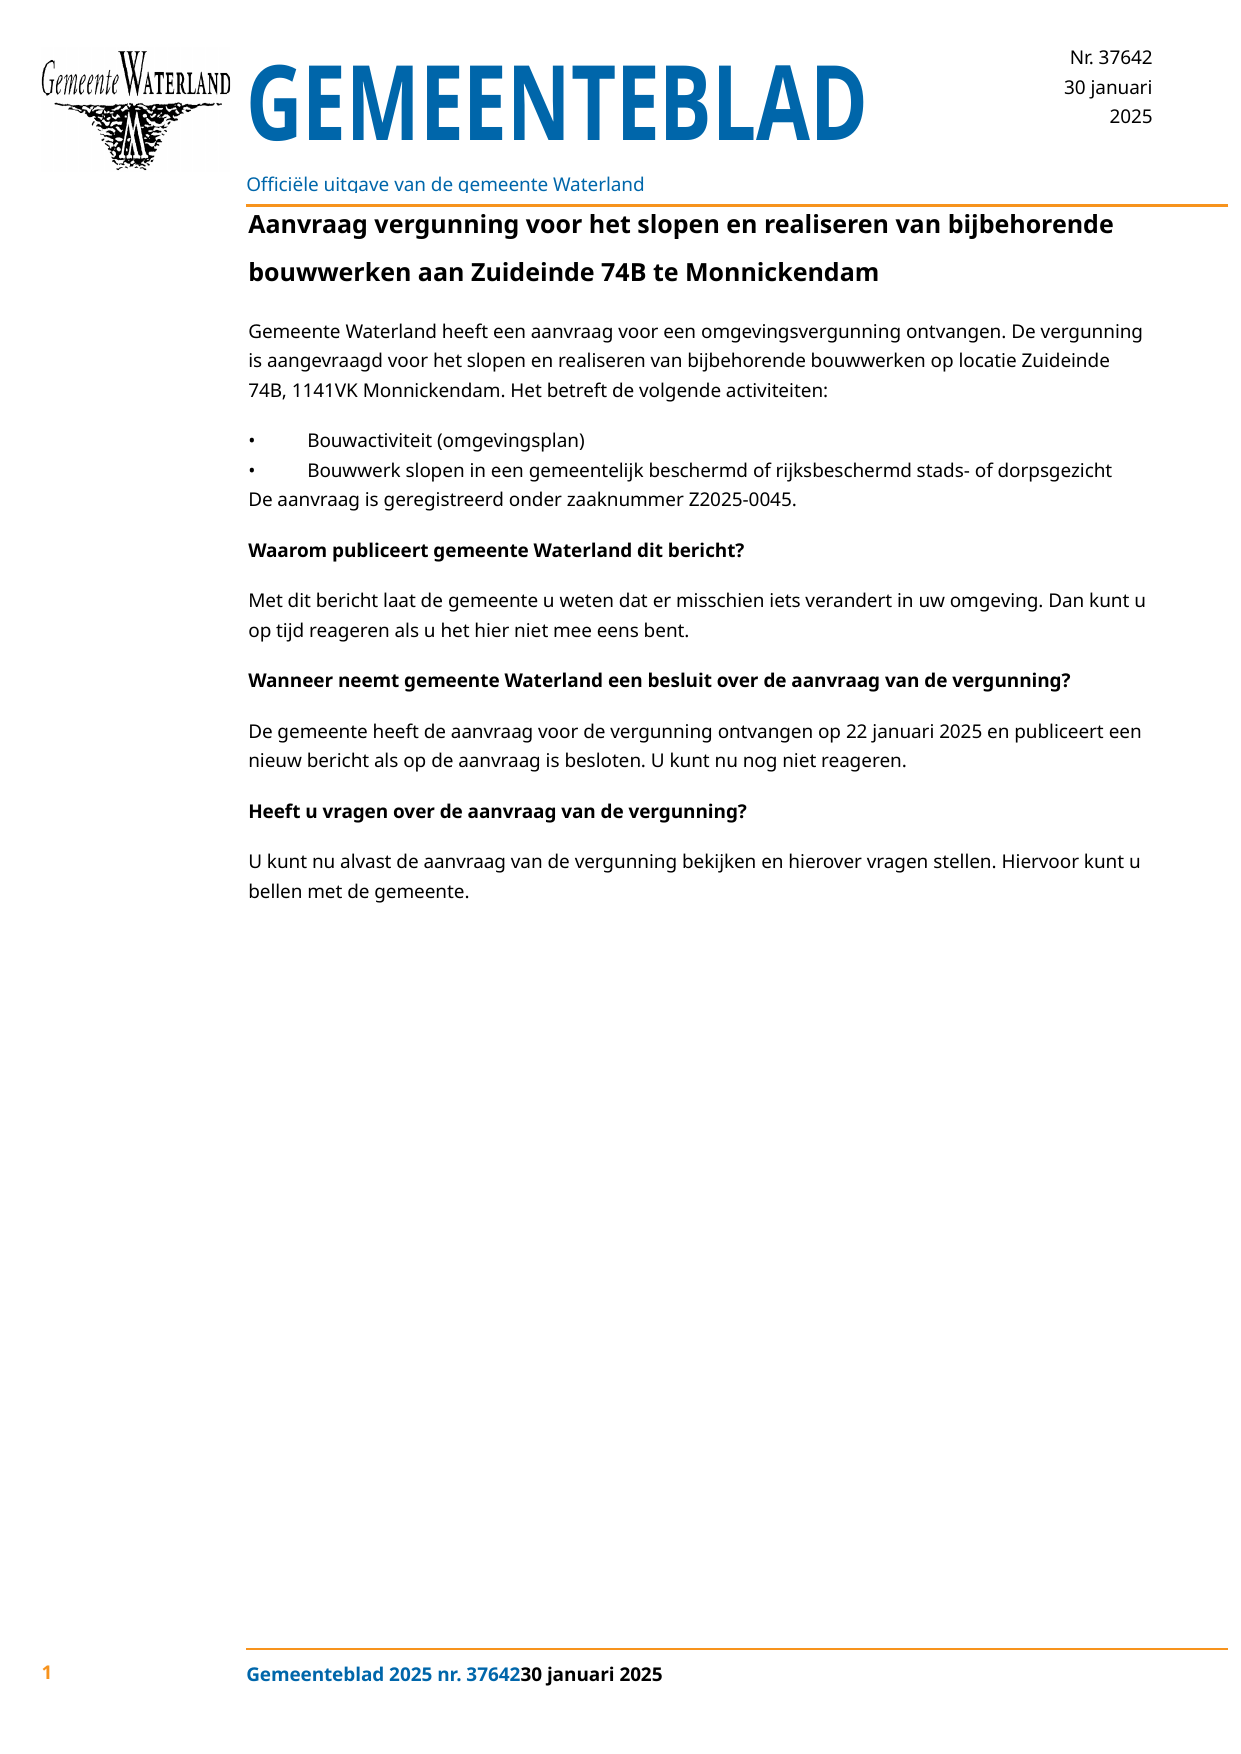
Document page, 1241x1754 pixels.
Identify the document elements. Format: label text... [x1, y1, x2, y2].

text U kunt nu alvast de aanvraag van de vergunning bekijken en hierover vragen stellen. Hiervoor kunt u bellen met de gemeente. [248, 848, 1152, 904]
picture [41, 47, 231, 172]
text Met dit bericht laat de gemeente u weten dat er misschien iets verandert in uw omgeving. Dan kunt u op tijd reageren als u het hier niet mee eens bent. [248, 587, 1152, 643]
list Bouwactiviteit (omgevingsplan) [248, 427, 1152, 453]
list Bouwwerk slopen in een gemeentelijk beschermd of rijksbeschermd stads- of dorpsgezicht [248, 457, 1152, 483]
text Heeft u vragen over de aanvraag van de vergunning? [248, 798, 1152, 824]
text De aanvraag is geregistreerd onder zaaknummer Z2025-0045. [248, 487, 1152, 512]
text De gemeente heeft de aanvraag voor de vergunning ontvangen op 22 januari 2025 en publiceert een nieuw bericht als op de aanvraag is besloten. U kunt nu nog niet reageren. [248, 718, 1152, 773]
text Wanneer neemt gemeente Waterland een besluit over de aanvraag van de vergunning? [248, 667, 1152, 693]
text Gemeente Waterland heeft een aanvraag voor een omgevingsvergunning ontvangen. De vergunning is aangevraagd voor het slopen en realiseren van bijbehorende bouwwerken op locatie Zuideinde 74B, 1141VK Monnickendam. Het betreft de volgende activiteiten: [248, 318, 1152, 403]
text Aanvraag vergunning voor het slopen en realiseren van bijbehorende bouwwerken aan Zuideinde 74B te Monnickendam [248, 207, 1152, 288]
text Waarom publiceert gemeente Waterland dit bericht? [248, 537, 1152, 563]
